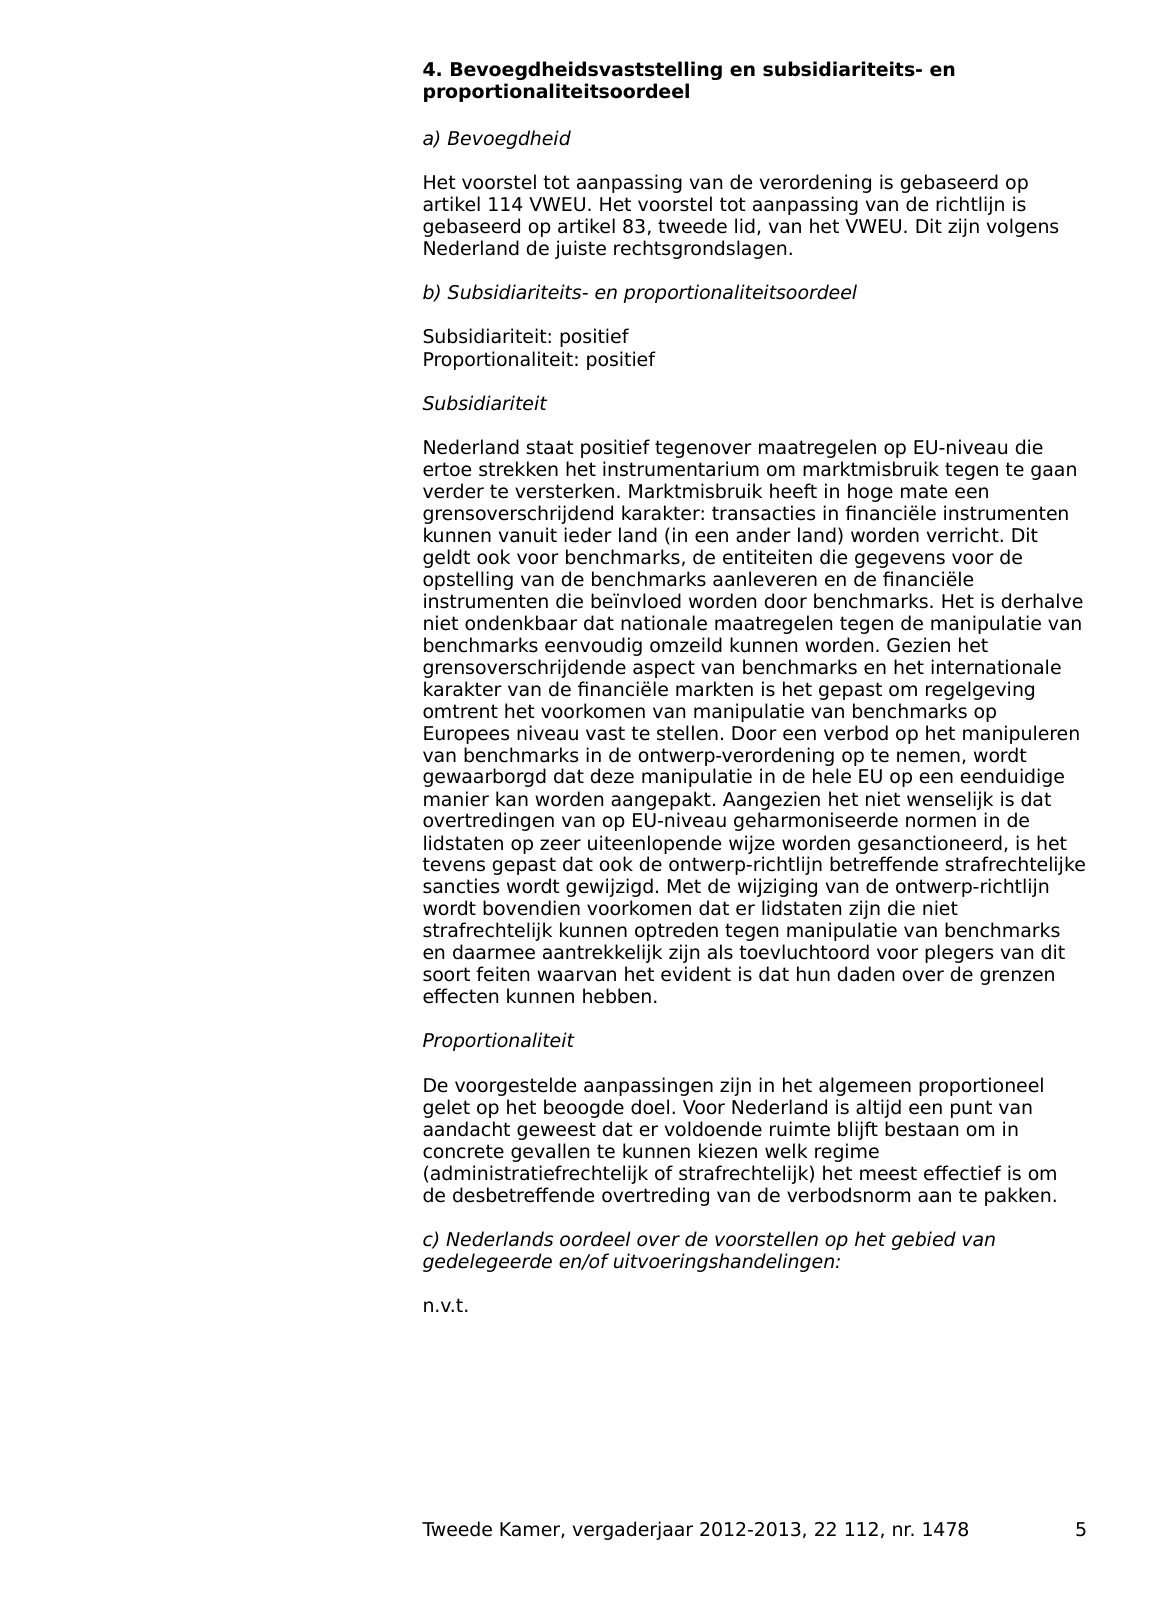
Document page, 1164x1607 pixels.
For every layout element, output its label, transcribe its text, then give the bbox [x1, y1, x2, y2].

subtitle 4. Bevoegdheidsvaststelling en subsidiariteits- en proportionaliteitsoordeel [422, 59, 1087, 103]
text De voorgestelde aanpassingen zijn in het algemeen proportioneel gelet op het beoogde doel. Voor Nederland is altijd een punt van aandacht geweest dat er voldoende ruimte blijft bestaan om in concrete gevallen te kunnen kiezen welk regime (administratiefrechtelijk of strafrechtelijk) het meest effectief is om de desbetreffende overtreding van de verbodsnorm aan te pakken. [422, 1074, 1087, 1206]
subtitle c) Nederlands oordeel over de voorstellen op het gebied van gedelegeerde en/of uitvoeringshandelingen: [422, 1229, 1087, 1273]
subtitle Proportionaliteit [422, 1030, 1087, 1052]
text Nederland staat positief tegenover maatregelen op EU-niveau die ertoe strekken het instrumentarium om marktmisbruik tegen te gaan verder te versterken. Marktmisbruik heeft in hoge mate een grensoverschrijdend karakter: transacties in financiële instrumenten kunnen vanuit ieder land (in een ander land) worden verricht. Dit geldt ook voor benchmarks, de entiteiten die gegevens voor de opstelling van de benchmarks aanleveren en de financiële instrumenten die beïnvloed worden door benchmarks. Het is derhalve niet ondenkbaar dat nationale maatregelen tegen de manipulatie van benchmarks eenvoudig omzeild kunnen worden. Gezien het grensoverschrijdende aspect van benchmarks en het internationale karakter van de financiële markten is het gepast om regelgeving omtrent het voorkomen van manipulatie van benchmarks op Europees niveau vast te stellen. Door een verbod op het manipuleren van benchmarks in de ontwerp-verordening op te nemen, wordt gewaarborgd dat deze manipulatie in de hele EU op een eenduidige manier kan worden aangepakt. Aangezien het niet wenselijk is dat overtredingen van op EU-niveau geharmoniseerde normen in de lidstaten op zeer uiteenlopende wijze worden gesanctioneerd, is het tevens gepast dat ook de ontwerp-richtlijn betreffende strafrechtelijke sancties wordt gewijzigd. Met de wijziging van de ontwerp-richtlijn wordt bovendien voorkomen dat er lidstaten zijn die niet strafrechtelijk kunnen optreden tegen manipulatie van benchmarks en daarmee aantrekkelijk zijn als toevluchtoord voor plegers van dit soort feiten waarvan het evident is dat hun daden over de grenzen effecten kunnen hebben. [422, 437, 1087, 1008]
subtitle b) Subsidiariteits- en proportionaliteitsoordeel [422, 282, 1087, 304]
text n.v.t. [422, 1295, 1087, 1317]
subtitle a) Bevoegdheid [422, 128, 1087, 150]
text Subsidiariteit: positief [422, 326, 1087, 348]
subtitle Subsidiariteit [422, 393, 1087, 414]
text Proportionaliteit: positief [422, 348, 1087, 370]
text Het voorstel tot aanpassing van de verordening is gebaseerd op artikel 114 VWEU. Het voorstel tot aanpassing van de richtlijn is gebaseerd op artikel 83, tweede lid, van het VWEU. Dit zijn volgens Nederland de juiste rechtsgrondslagen. [422, 172, 1087, 260]
